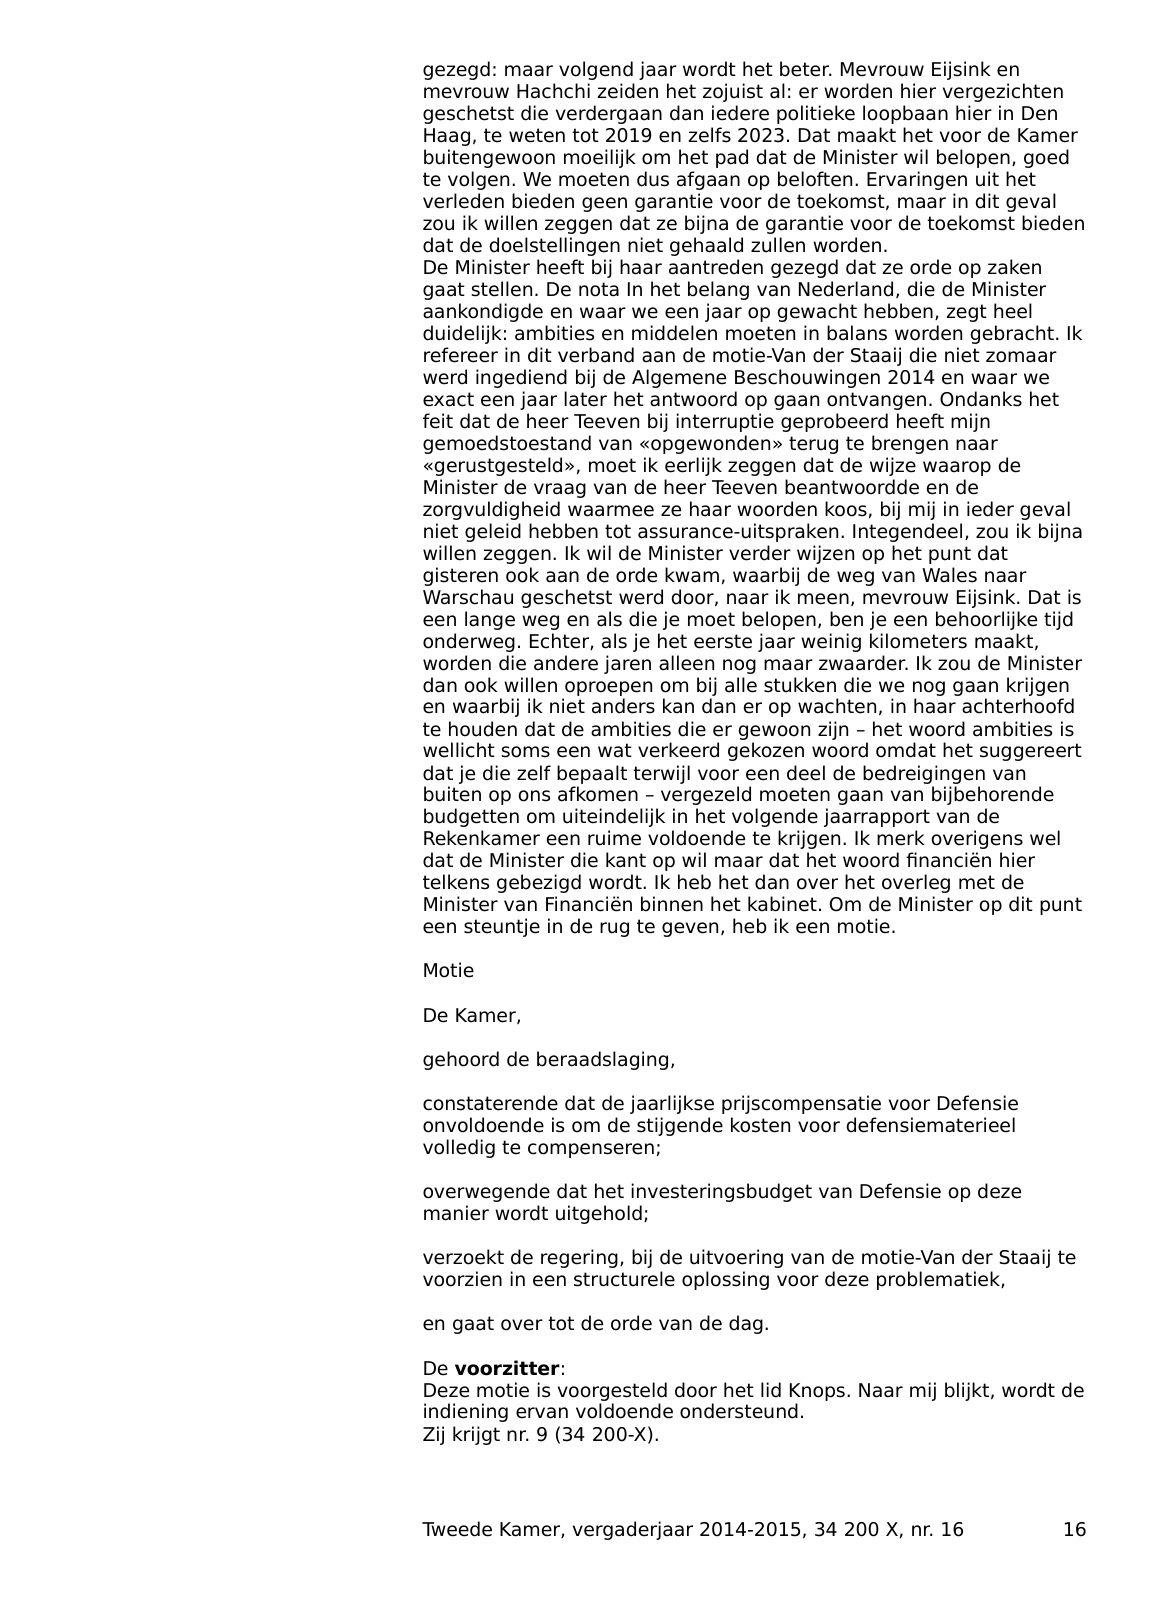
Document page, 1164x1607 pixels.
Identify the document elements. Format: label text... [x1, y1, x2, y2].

text Zij krijgt nr. 9 (34 200-X). [422, 1423, 1087, 1445]
text en gaat over tot de orde van de dag. [422, 1313, 1087, 1335]
text constaterende dat de jaarlijkse prijscompensatie voor Defensie onvoldoende is om de stijgende kosten voor defensiematerieel volledig te compenseren; [422, 1093, 1087, 1159]
text verzoekt de regering, bij de uitvoering van de motie-Van der Staaij te voorzien in een structurele oplossing voor deze problematiek, [422, 1247, 1087, 1291]
text De Minister heeft bij haar aantreden gezegd dat ze orde op zaken gaat stellen. De nota In het belang van Nederland, die de Minister aankondigde en waar we een jaar op gewacht hebben, zegt heel duidelijk: ambities en middelen moeten in balans worden gebracht. Ik refereer in dit verband aan de motie-Van der Staaij die niet zomaar werd ingediend bij de Algemene Beschouwingen 2014 en waar we exact een jaar later het antwoord op gaan ontvangen. Ondanks het feit dat de heer Teeven bij interruptie geprobeerd heeft mijn gemoedstoestand van «opgewonden» terug te brengen naar «gerustgesteld», moet ik eerlijk zeggen dat de wijze waarop de Minister de vraag van de heer Teeven beantwoordde en de zorgvuldigheid waarmee ze haar woorden koos, bij mij in ieder geval niet geleid hebben tot assurance-uitspraken. Integendeel, zou ik bijna willen zeggen. Ik wil de Minister verder wijzen op het punt dat gisteren ook aan de orde kwam, waarbij de weg van Wales naar Warschau geschetst werd door, naar ik meen, mevrouw Eijsink. Dat is een lange weg en als die je moet belopen, ben je een behoorlijke tijd onderweg. Echter, als je het eerste jaar weinig kilometers maakt, worden die andere jaren alleen nog maar zwaarder. Ik zou de Minister dan ook willen oproepen om bij alle stukken die we nog gaan krijgen en waarbij ik niet anders kan dan er op wachten, in haar achterhoofd te houden dat de ambities die er gewoon zijn – het woord ambities is wellicht soms een wat verkeerd gekozen woord omdat het suggereert dat je die zelf bepaalt terwijl voor een deel de bedreigingen van buiten op ons afkomen – vergezeld moeten gaan van bijbehorende budgetten om uiteindelijk in het volgende jaarrapport van de Rekenkamer een ruime voldoende te krijgen. Ik merk overigens wel dat de Minister die kant op wil maar dat het woord financiën hier telkens gebezigd wordt. Ik heb het dan over het overleg met de Minister van Financiën binnen het kabinet. Om de Minister op dit punt een steuntje in de rug te geven, heb ik een motie. [422, 257, 1087, 938]
text De Kamer, [422, 1004, 1087, 1027]
text Motie [422, 960, 1087, 982]
text overwegende dat het investeringsbudget van Defensie op deze manier wordt uitgehold; [422, 1181, 1087, 1225]
text gezegd: maar volgend jaar wordt het beter. Mevrouw Eijsink en mevrouw Hachchi zeiden het zojuist al: er worden hier vergezichten geschetst die verdergaan dan iedere politieke loopbaan hier in Den Haag, te weten tot 2019 en zelfs 2023. Dat maakt het voor de Kamer buitengewoon moeilijk om het pad dat de Minister wil belopen, goed te volgen. We moeten dus afgaan op beloften. Ervaringen uit het verleden bieden geen garantie voor de toekomst, maar in dit geval zou ik willen zeggen dat ze bijna de garantie voor de toekomst bieden dat de doelstellingen niet gehaald zullen worden. [422, 59, 1087, 257]
text De voorzitter: [422, 1357, 1087, 1379]
text gehoord de beraadslaging, [422, 1049, 1087, 1071]
text Deze motie is voorgesteld door het lid Knops. Naar mij blijkt, wordt de indiening ervan voldoende ondersteund. [422, 1379, 1087, 1423]
